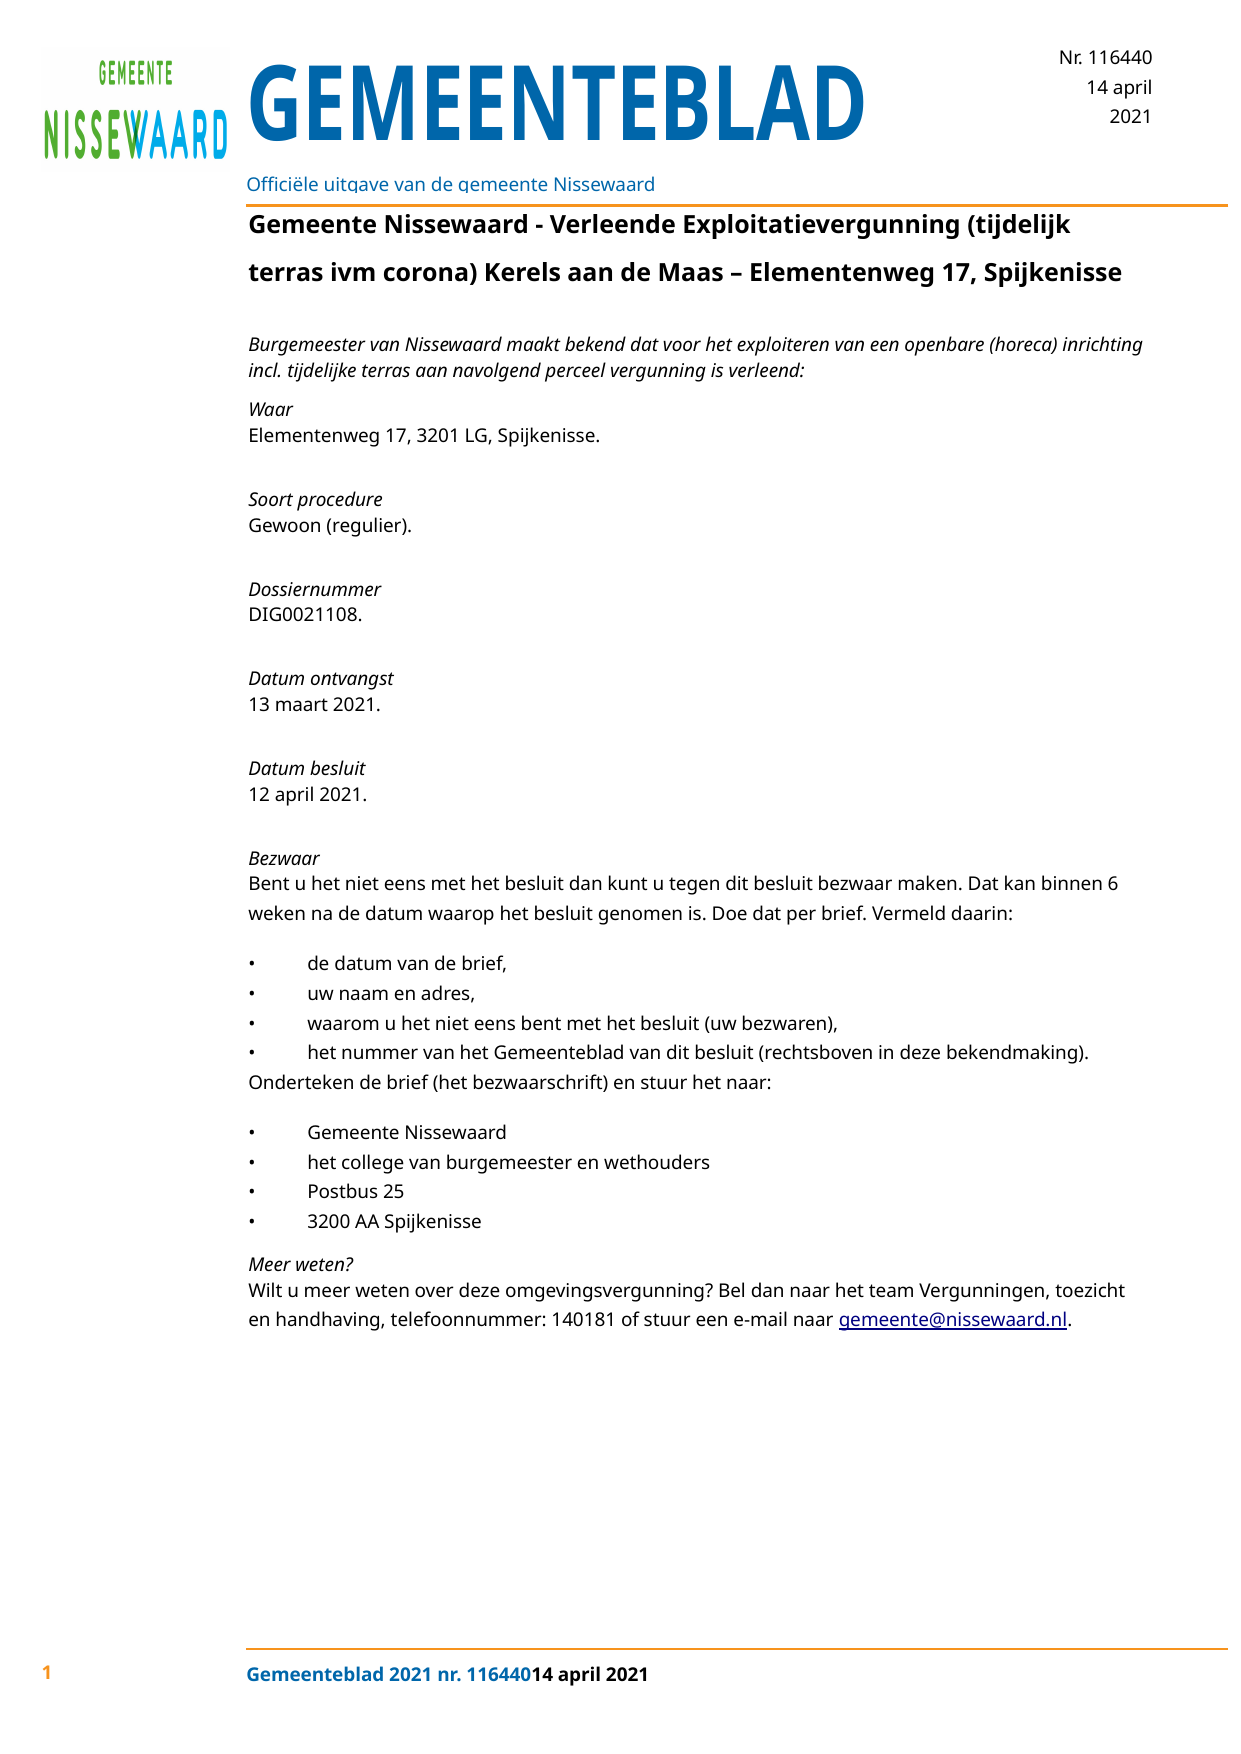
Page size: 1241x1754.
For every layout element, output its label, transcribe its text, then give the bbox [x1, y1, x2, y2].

text Gewoon (regulier). [248, 512, 1152, 538]
list uw naam en adres, [248, 980, 1152, 1006]
text Wilt u meer weten over deze omgevingsvergunning? Bel dan naar het team Vergunningen, toezicht en handhaving, telefoonnummer: 140181 of stuur een e-mail naar gemeente@nissewaard.nl. [248, 1277, 1152, 1332]
list Postbus 25 [248, 1178, 1152, 1204]
text 13 maart 2021. [248, 691, 1152, 717]
list de datum van de brief, [248, 951, 1152, 976]
text Datum ontvangst [248, 666, 1152, 691]
picture [41, 47, 231, 172]
text Dossiernummer [248, 576, 1152, 602]
text 12 april 2021. [248, 781, 1152, 807]
text Bent u het niet eens met het besluit dan kunt u tegen dit besluit bezwaar maken. Dat kan binnen 6 weken na de datum waarop het besluit genomen is. Doe dat per brief. Vermeld daarin: [248, 871, 1152, 926]
list waarom u het niet eens bent met het besluit (uw bezwaren), [248, 1010, 1152, 1036]
text Onderteken de brief (het bezwaarschrift) en stuur het naar: [248, 1069, 1152, 1095]
text Meer weten? [248, 1251, 1152, 1277]
text Datum besluit [248, 755, 1152, 781]
list Gemeente Nissewaard [248, 1119, 1152, 1145]
text Elementenweg 17, 3201 LG, Spijkenisse. [248, 422, 1152, 448]
text Burgemeester van Nissewaard maakt bekend dat voor het exploiteren van een openbare (horeca) inrichting incl. tijdelijke terras aan navolgend perceel vergunning is verleend: [248, 331, 1152, 383]
text Gemeente Nissewaard - Verleende Exploitatievergunning (tijdelijk terras ivm corona) Kerels aan de Maas – Elementenweg 17, Spijkenisse [248, 207, 1152, 288]
text DIG0021108. [248, 602, 1152, 627]
list het nummer van het Gemeenteblad van dit besluit (rechtsboven in deze bekendmaking). [248, 1039, 1152, 1065]
text Soort procedure [248, 486, 1152, 512]
text Bezwaar [248, 845, 1152, 871]
text Waar [248, 396, 1152, 422]
list 3200 AA Spijkenisse [248, 1208, 1152, 1234]
list het college van burgemeester en wethouders [248, 1149, 1152, 1175]
